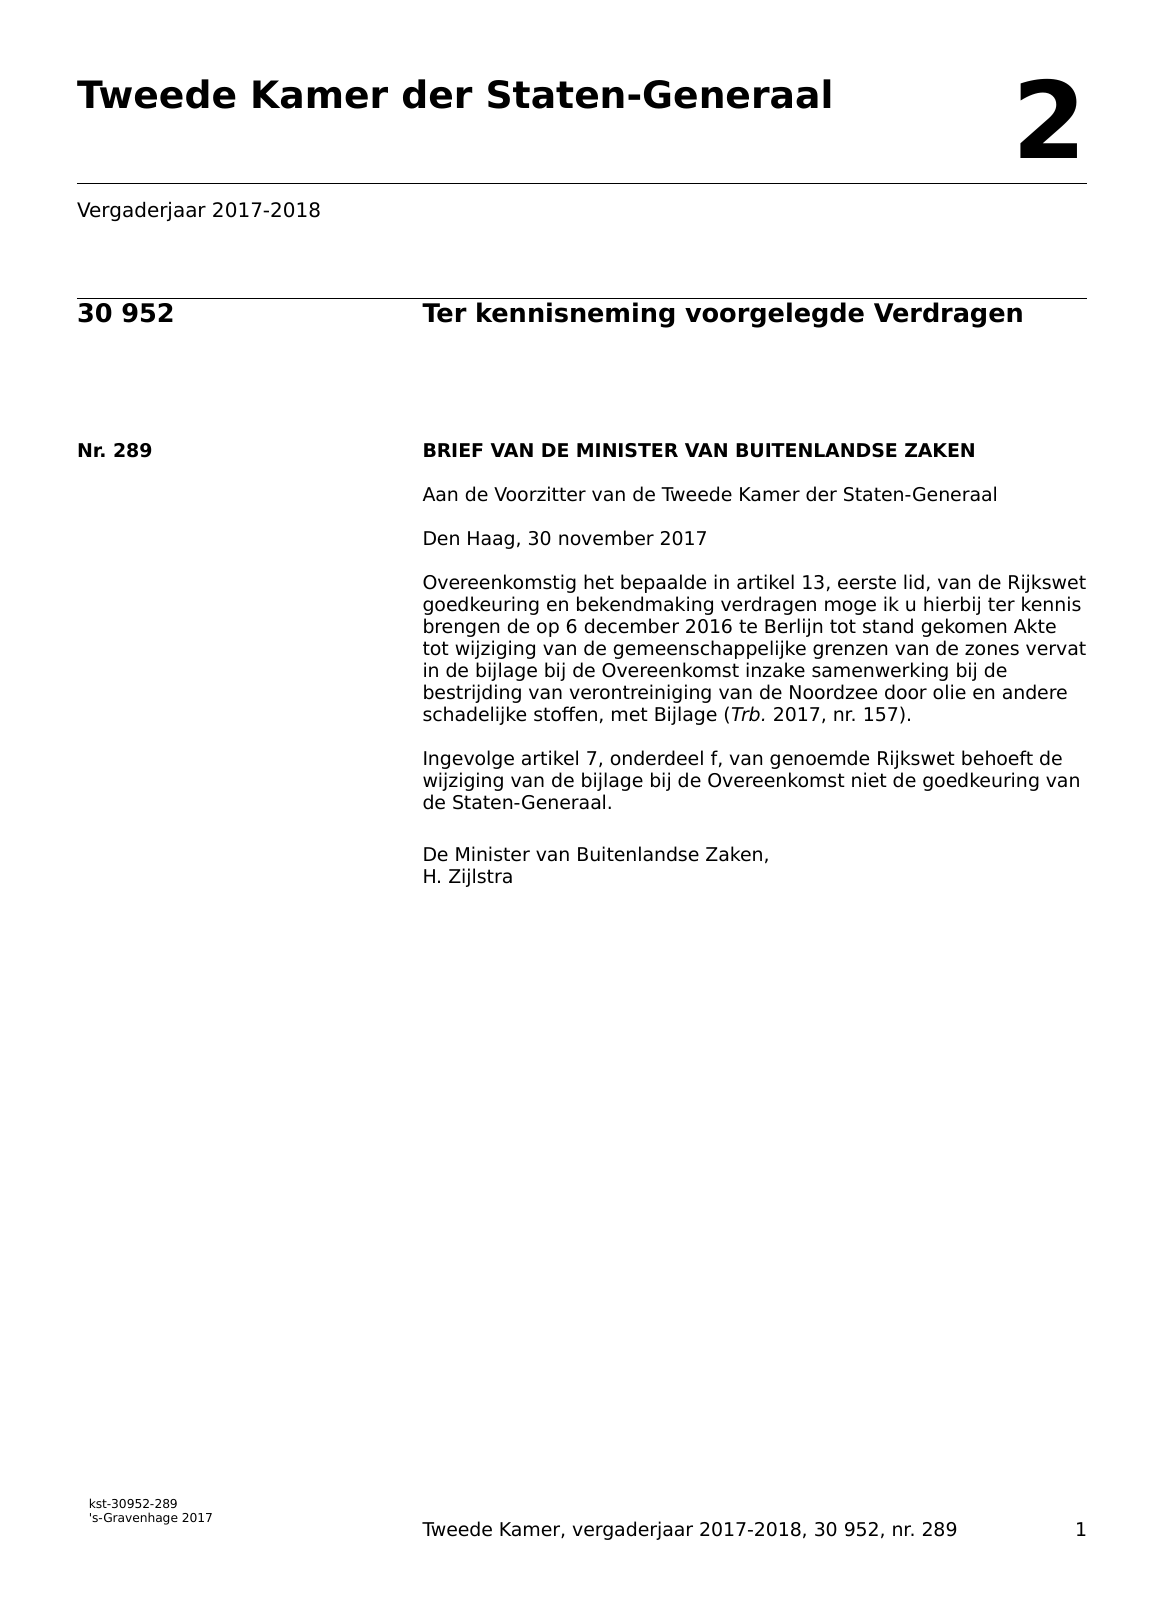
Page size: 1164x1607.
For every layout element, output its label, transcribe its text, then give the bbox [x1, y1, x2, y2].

text Aan de Voorzitter van de Tweede Kamer der Staten-Generaal [422, 484, 1087, 506]
subtitle Nr. 289 BRIEF VAN DE MINISTER VAN BUITENLANDSE ZAKEN [77, 440, 1087, 462]
text kst-30952-289 [88, 1497, 323, 1511]
table_header 2 [886, 59, 1087, 183]
table_header Tweede Kamer der Staten-Generaal [77, 59, 886, 183]
text Overeenkomstig het bepaalde in artikel 13, eerste lid, van de Rijkswet goedkeuring en bekendmaking verdragen moge ik u hierbij ter kennis brengen de op 6 december 2016 te Berlijn tot stand gekomen Akte tot wijziging van de gemeenschappelijke grenzen van de zones vervat in de bijlage bij de Overeenkomst inzake samenwerking bij de bestrijding van verontreiniging van de Noordzee door olie en andere schadelijke stoffen, met Bijlage (Trb. 2017, nr. 157). [422, 572, 1087, 726]
table_cell Vergaderjaar 2017-2018 [77, 184, 1087, 298]
text De Minister van Buitenlandse Zaken, H. Zijlstra [422, 844, 1087, 888]
subtitle 30 952 Ter kennisneming voorgelegde Verdragen [77, 299, 1087, 329]
text Ingevolge artikel 7, onderdeel f, van genoemde Rijkswet behoeft de wijziging van de bijlage bij de Overeenkomst niet de goedkeuring van de Staten-Generaal. [422, 748, 1087, 814]
text 's-Gravenhage 2017 [88, 1511, 323, 1525]
text Den Haag, 30 november 2017 [422, 528, 1087, 550]
